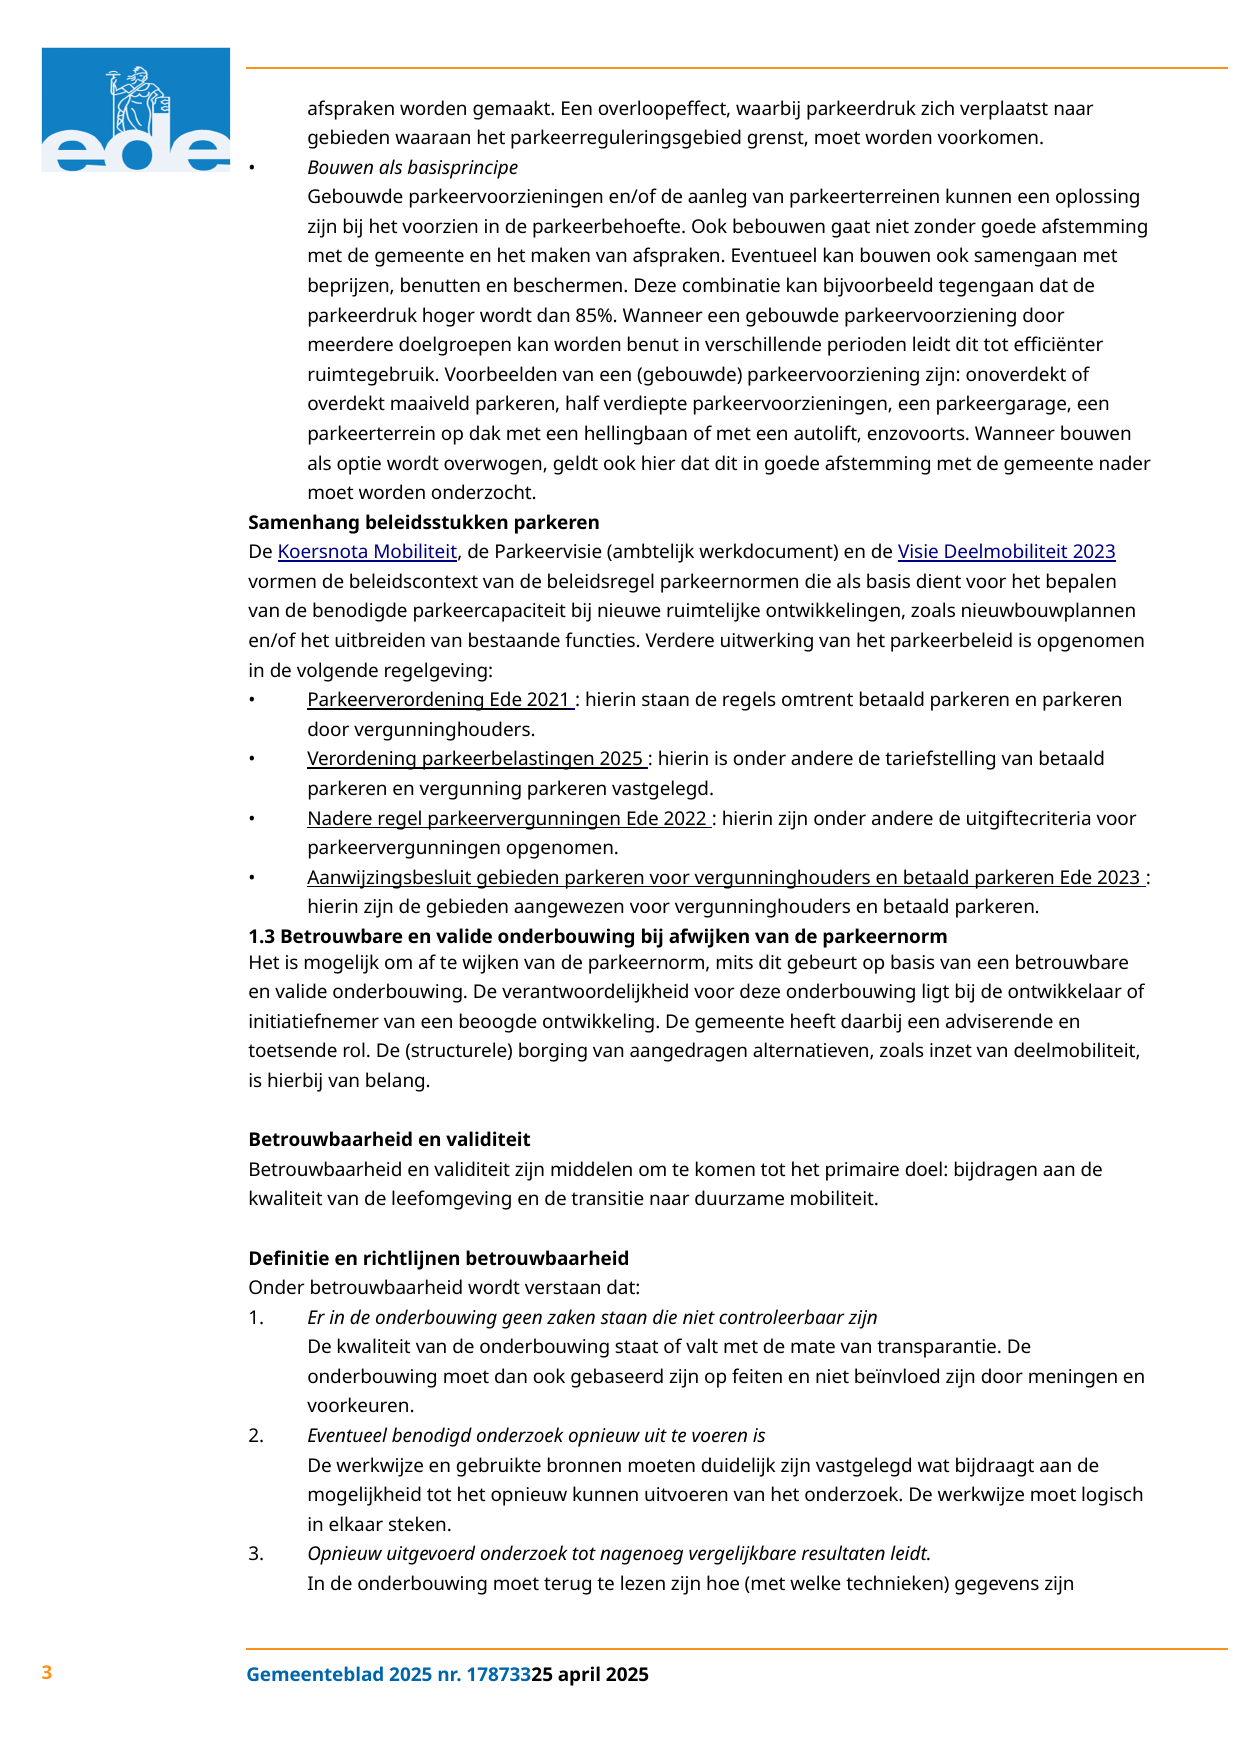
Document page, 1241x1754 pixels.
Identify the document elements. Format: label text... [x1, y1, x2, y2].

list De werkwijze en gebruikte bronnen moeten duidelijk zijn vastgelegd wat bijdraagt aan de mogelijkheid tot het opnieuw kunnen uitvoeren van het onderzoek. De werkwijze moet logisch in elkaar steken. [248, 1452, 1152, 1537]
list Aanwijzingsbesluit gebieden parkeren voor vergunninghouders en betaald parkeren Ede 2023 : hierin zijn de gebieden aangewezen voor vergunninghouders en betaald parkeren. [248, 864, 1152, 919]
text Definitie en richtlijnen betrouwbaarheid [248, 1245, 1152, 1270]
list Er in de onderbouwing geen zaken staan die niet controleerbaar zijn [248, 1304, 1152, 1329]
list De kwaliteit van de onderbouwing staat of valt met de mate van transparantie. De onderbouwing moet dan ook gebaseerd zijn op feiten en niet beïnvloed zijn door meningen en voorkeuren. [248, 1333, 1152, 1418]
list afspraken worden gemaakt. Een overloopeffect, waarbij parkeerdruk zich verplaatst naar gebieden waaraan het parkeerreguleringsgebied grenst, moet worden voorkomen. [248, 95, 1152, 150]
list Parkeerverordening Ede 2021 : hierin staan de regels omtrent betaald parkeren en parkeren door vergunninghouders. [248, 686, 1152, 742]
list Gebouwde parkeervoorzieningen en/of de aanleg van parkeerterreinen kunnen een oplossing zijn bij het voorzien in de parkeerbehoefte. Ook bebouwen gaat niet zonder goede afstemming met de gemeente en het maken van afspraken. Eventueel kan bouwen ook samengaan met beprijzen, benutten en beschermen. Deze combinatie kan bijvoorbeeld tegengaan dat de parkeerdruk hoger wordt dan 85%. Wanneer een gebouwde parkeervoorziening door meerdere doelgroepen kan worden benut in verschillende perioden leidt dit tot efficiënter ruimtegebruik. Voorbeelden van een (gebouwde) parkeervoorziening zijn: onoverdekt of overdekt maaiveld parkeren, half verdiepte parkeervoorzieningen, een parkeergarage, een parkeerterrein op dak met een hellingbaan of met een autolift, enzovoorts. Wanneer bouwen als optie wordt overwogen, geldt ook hier dat dit in goede afstemming met de gemeente nader moet worden onderzocht. [248, 183, 1152, 505]
text Betrouwbaarheid en validiteit zijn middelen om te komen tot het primaire doel: bijdragen aan de kwaliteit van de leefomgeving en de transitie naar duurzame mobiliteit. [248, 1156, 1152, 1211]
text Het is mogelijk om af te wijken van de parkeernorm, mits dit gebeurt op basis van een betrouwbare en valide onderbouwing. De verantwoordelijkheid voor deze onderbouwing ligt bij de ontwikkelaar of initiatiefnemer van een beoogde ontwikkeling. De gemeente heeft daarbij een adviserende en toetsende rol. De (structurele) borging van aangedragen alternatieven, zoals inzet van deelmobiliteit, is hierbij van belang. [248, 949, 1152, 1093]
text 1.3 Betrouwbare en valide onderbouwing bij afwijken van de parkeernorm [248, 923, 1152, 949]
text De Koersnota Mobiliteit, de Parkeervisie (ambtelijk werkdocument) en de Visie Deelmobiliteit 2023 vormen de beleidscontext van de beleidsregel parkeernormen die als basis dient voor het bepalen van de benodigde parkeercapaciteit bij nieuwe ruimtelijke ontwikkelingen, zoals nieuwbouwplannen en/of het uitbreiden van bestaande functies. Verdere uitwerking van het parkeerbeleid is opgenomen in de volgende regelgeving: [248, 538, 1152, 683]
list Nadere regel parkeervergunningen Ede 2022 : hierin zijn onder andere de uitgiftecriteria voor parkeervergunningen opgenomen. [248, 805, 1152, 860]
list In de onderbouwing moet terug te lezen zijn hoe (met welke technieken) gegevens zijn [248, 1570, 1152, 1596]
picture [41, 47, 231, 172]
text Betrouwbaarheid en validiteit [248, 1126, 1152, 1152]
text Samenhang beleidsstukken parkeren [248, 509, 1152, 535]
list Opnieuw uitgevoerd onderzoek tot nagenoeg vergelijkbare resultaten leidt. [248, 1541, 1152, 1566]
list Verordening parkeerbelastingen 2025 : hierin is onder andere de tariefstelling van betaald parkeren en vergunning parkeren vastgelegd. [248, 746, 1152, 801]
list Eventueel benodigd onderzoek opnieuw uit te voeren is [248, 1422, 1152, 1448]
text Onder betrouwbaarheid wordt verstaan dat: [248, 1274, 1152, 1300]
list Bouwen als basisprincipe [248, 154, 1152, 180]
